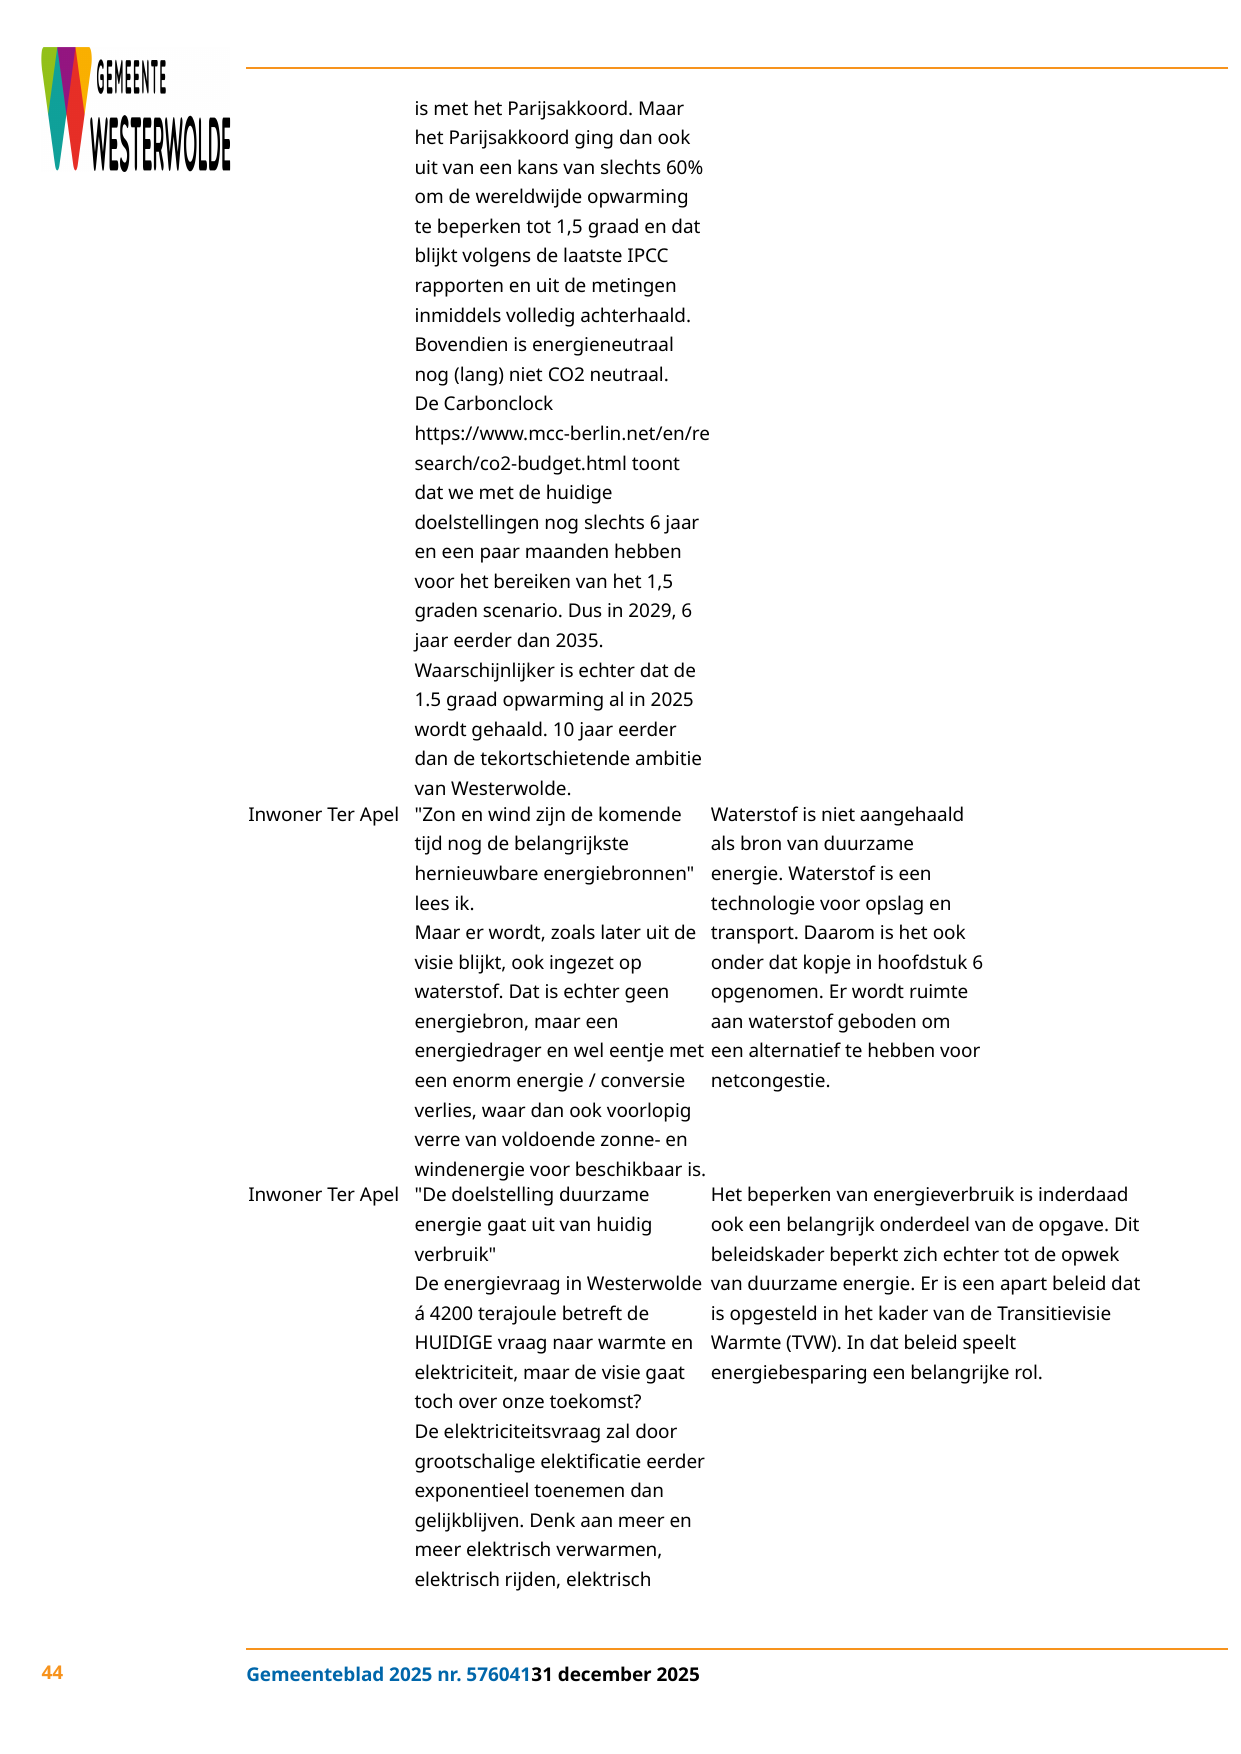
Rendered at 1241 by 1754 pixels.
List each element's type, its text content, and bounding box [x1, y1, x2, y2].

table_cell Inwoner Ter Apel [248, 1182, 414, 1592]
table_cell [711, 95, 1152, 801]
table_cell "De doelstelling duurzame energie gaat uit van huidig verbruik" De energievraag in Westerwolde á 4200 terajoule betreft de HUIDIGE vraag naar warmte en elektriciteit, maar de visie gaat toch over onze toekomst? De elektriciteitsvraag zal door grootschalige elektificatie eerder exponentieel toenemen dan gelijkblijven. Denk aan meer en meer elektrisch verwarmen, elektrisch rijden, elektrisch [414, 1182, 711, 1592]
table_cell [248, 95, 414, 801]
table_cell Waterstof is niet aangehaald als bron van duurzame energie. Waterstof is een technologie voor opslag en transport. Daarom is het ook onder dat kopje in hoofdstuk 6 opgenomen. Er wordt ruimte aan waterstof geboden om een alternatief te hebben voor netcongestie. [711, 801, 985, 1182]
picture [41, 47, 231, 172]
table_cell is met het Parijsakkoord. Maar het Parijsakkoord ging dan ook uit van een kans van slechts 60% om de wereldwijde opwarming te beperken tot 1,5 graad en dat blijkt volgens de laatste IPCC rapporten en uit de metingen inmiddels volledig achterhaald. Bovendien is energieneutraal nog (lang) niet CO2 neutraal. De Carbonclock https://www.mcc-berlin.net/en/research/co2-budget.html toont dat we met de huidige doelstellingen nog slechts 6 jaar en een paar maanden hebben voor het bereiken van het 1,5 graden scenario. Dus in 2029, 6 jaar eerder dan 2035. Waarschijnlijker is echter dat de 1.5 graad opwarming al in 2025 wordt gehaald. 10 jaar eerder dan de tekortschietende ambitie van Westerwolde. [414, 95, 711, 801]
table_cell Inwoner Ter Apel [248, 801, 414, 1182]
table_cell "Zon en wind zijn de komende tijd nog de belangrijkste hernieuwbare energiebronnen" lees ik. Maar er wordt, zoals later uit de visie blijkt, ook ingezet op waterstof. Dat is echter geen energiebron, maar een energiedrager en wel eentje met een enorm energie / conversie verlies, waar dan ook voorlopig verre van voldoende zonne- en windenergie voor beschikbaar is. [414, 801, 711, 1182]
table_cell Het beperken van energieverbruik is inderdaad ook een belangrijk onderdeel van de opgave. Dit beleidskader beperkt zich echter tot de opwek van duurzame energie. Er is een apart beleid dat is opgesteld in het kader van de Transitievisie Warmte (TVW). In dat beleid speelt energiebesparing een belangrijke rol. [711, 1182, 1152, 1592]
